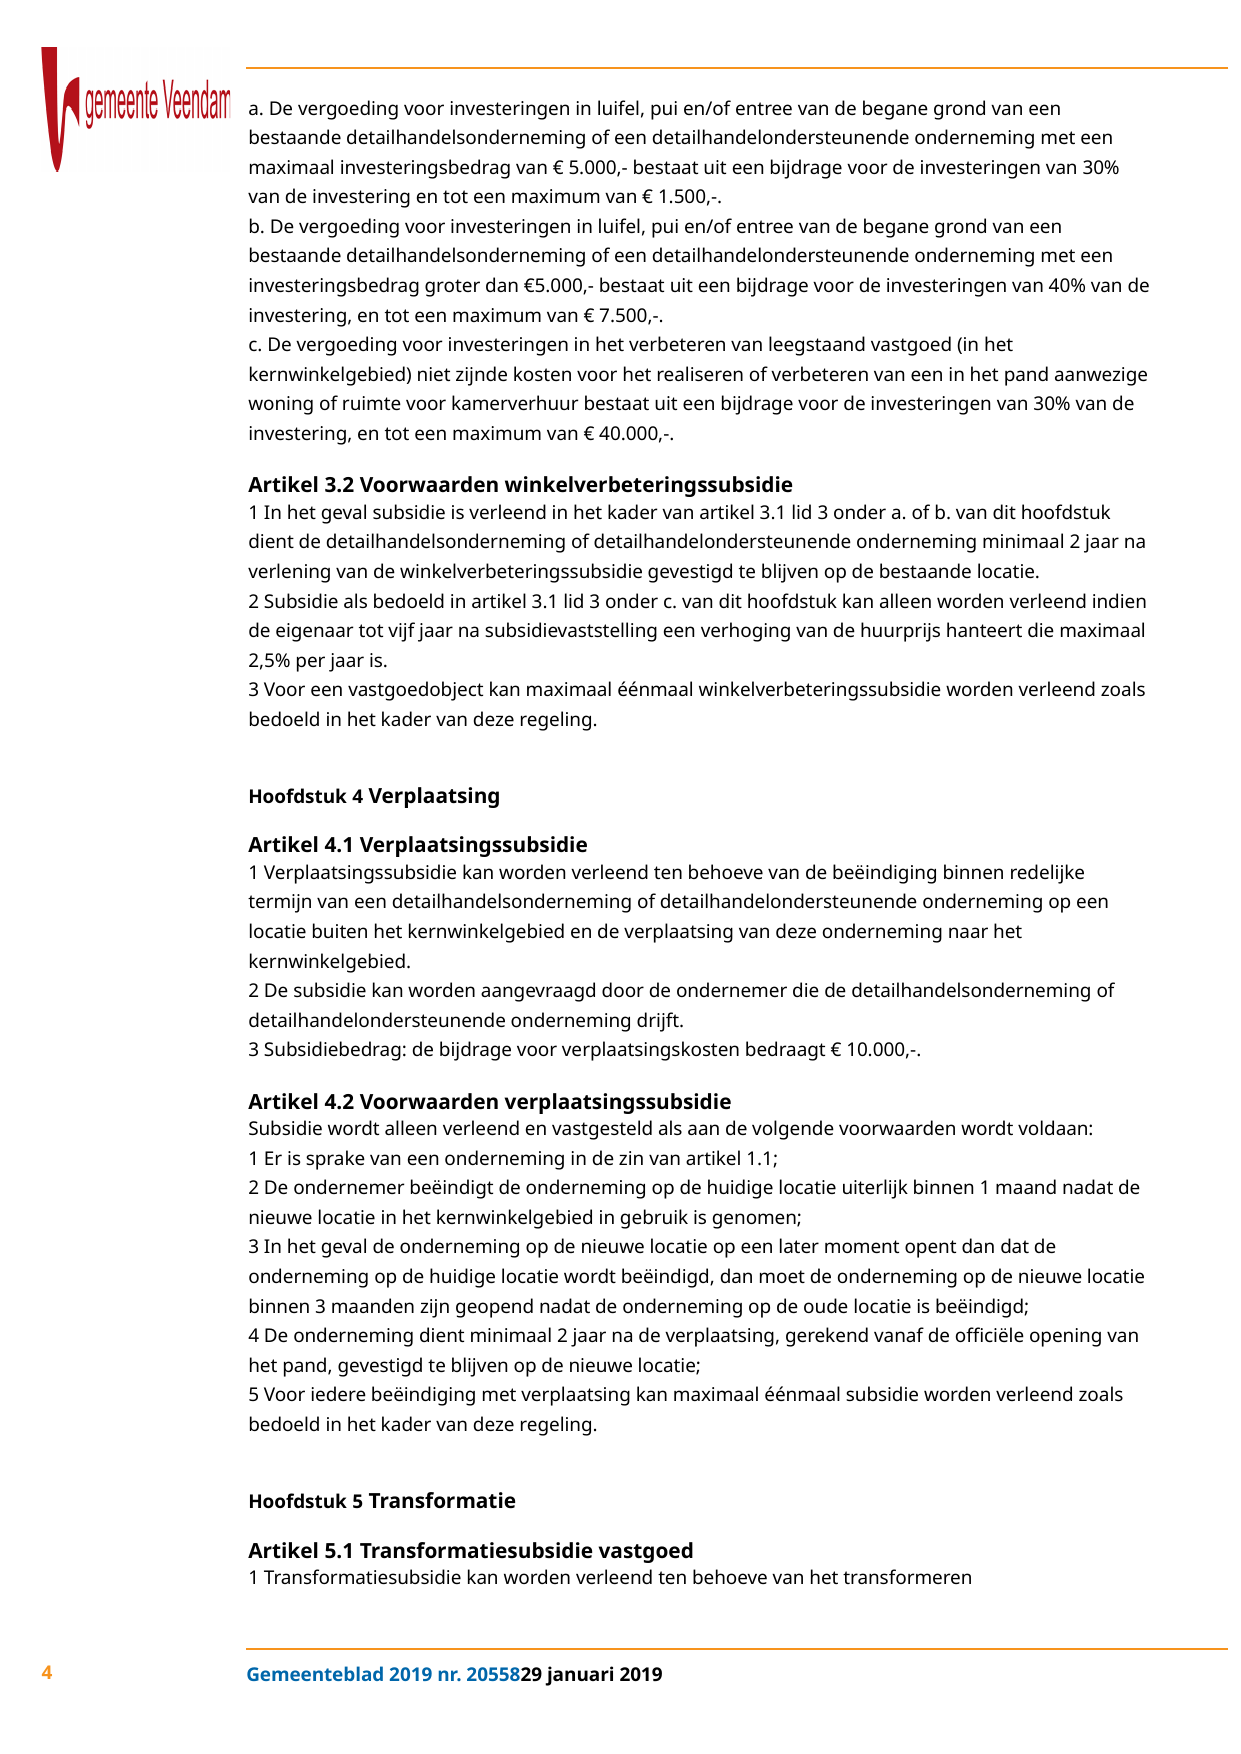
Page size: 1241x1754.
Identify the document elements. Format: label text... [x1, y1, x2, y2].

text 2 De ondernemer beëindigt de onderneming op de huidige locatie uiterlijk binnen 1 maand nadat de nieuwe locatie in het kernwinkelgebied in gebruik is genomen; [248, 1174, 1152, 1230]
text 2 Subsidie als bedoeld in artikel 3.1 lid 3 onder c. van dit hoofdstuk kan alleen worden verleend indien de eigenaar tot vijf jaar na subsidievaststelling een verhoging van de huurprijs hanteert die maximaal 2,5% per jaar is. [248, 588, 1152, 673]
text 1 Verplaatsingssubsidie kan worden verleend ten behoeve van de beëindiging binnen redelijke termijn van een detailhandelsonderneming of detailhandelondersteunende onderneming op een locatie buiten het kernwinkelgebied en de verplaatsing van deze onderneming naar het kernwinkelgebied. [248, 859, 1152, 973]
text Artikel 4.2 Voorwaarden verplaatsingssubsidie [248, 1087, 1152, 1115]
text 2 De subsidie kan worden aangevraagd door de ondernemer die de detailhandelsonderneming of detailhandelondersteunende onderneming drijft. [248, 977, 1152, 1033]
text 3 Voor een vastgoedobject kan maximaal éénmaal winkelverbeteringssubsidie worden verleend zoals bedoeld in het kader van deze regeling. [248, 677, 1152, 732]
text Hoofdstuk 4 Verplaatsing [248, 781, 1152, 810]
text Artikel 3.2 Voorwaarden winkelverbeteringssubsidie [248, 471, 1152, 499]
text 5 Voor iedere beëindiging met verplaatsing kan maximaal éénmaal subsidie worden verleend zoals bedoeld in het kader van deze regeling. [248, 1382, 1152, 1437]
text c. De vergoeding voor investeringen in het verbeteren van leegstaand vastgoed (in het kernwinkelgebied) niet zijnde kosten voor het realiseren of verbeteren van een in het pand aanwezige woning of ruimte voor kamerverhuur bestaat uit een bijdrage voor de investeringen van 30% van de investering, en tot een maximum van € 40.000,-. [248, 331, 1152, 446]
text a. De vergoeding voor investeringen in luifel, pui en/of entree van de begane grond van een bestaande detailhandelsonderneming of een detailhandelondersteunende onderneming met een maximaal investeringsbedrag van € 5.000,- bestaat uit een bijdrage voor de investeringen van 30% van de investering en tot een maximum van € 1.500,-. [248, 95, 1152, 209]
text Subsidie wordt alleen verleend en vastgesteld als aan de volgende voorwaarden wordt voldaan: [248, 1115, 1152, 1141]
text 1 Er is sprake van een onderneming in de zin van artikel 1.1; [248, 1145, 1152, 1171]
text b. De vergoeding voor investeringen in luifel, pui en/of entree van de begane grond van een bestaande detailhandelsonderneming of een detailhandelondersteunende onderneming met een investeringsbedrag groter dan €5.000,- bestaat uit een bijdrage voor de investeringen van 40% van de investering, en tot een maximum van € 7.500,-. [248, 213, 1152, 328]
picture [41, 47, 231, 172]
text Artikel 5.1 Transformatiesubsidie vastgoed [248, 1536, 1152, 1564]
text 1 In het geval subsidie is verleend in het kader van artikel 3.1 lid 3 onder a. of b. van dit hoofdstuk dient de detailhandelsonderneming of detailhandelondersteunende onderneming minimaal 2 jaar na verlening van de winkelverbeteringssubsidie gevestigd te blijven op de bestaande locatie. [248, 499, 1152, 584]
text 1 Transformatiesubsidie kan worden verleend ten behoeve van het transformeren [248, 1564, 1152, 1590]
text 3 In het geval de onderneming op de nieuwe locatie op een later moment opent dan dat de onderneming op de huidige locatie wordt beëindigd, dan moet de onderneming op de nieuwe locatie binnen 3 maanden zijn geopend nadat de onderneming op de oude locatie is beëindigd; [248, 1234, 1152, 1319]
text 4 De onderneming dient minimaal 2 jaar na de verplaatsing, gerekend vanaf de officiële opening van het pand, gevestigd te blijven op de nieuwe locatie; [248, 1322, 1152, 1378]
text Hoofdstuk 5 Transformatie [248, 1486, 1152, 1515]
text Artikel 4.1 Verplaatsingssubsidie [248, 831, 1152, 859]
text 3 Subsidiebedrag: de bijdrage voor verplaatsingskosten bedraagt € 10.000,-. [248, 1037, 1152, 1062]
